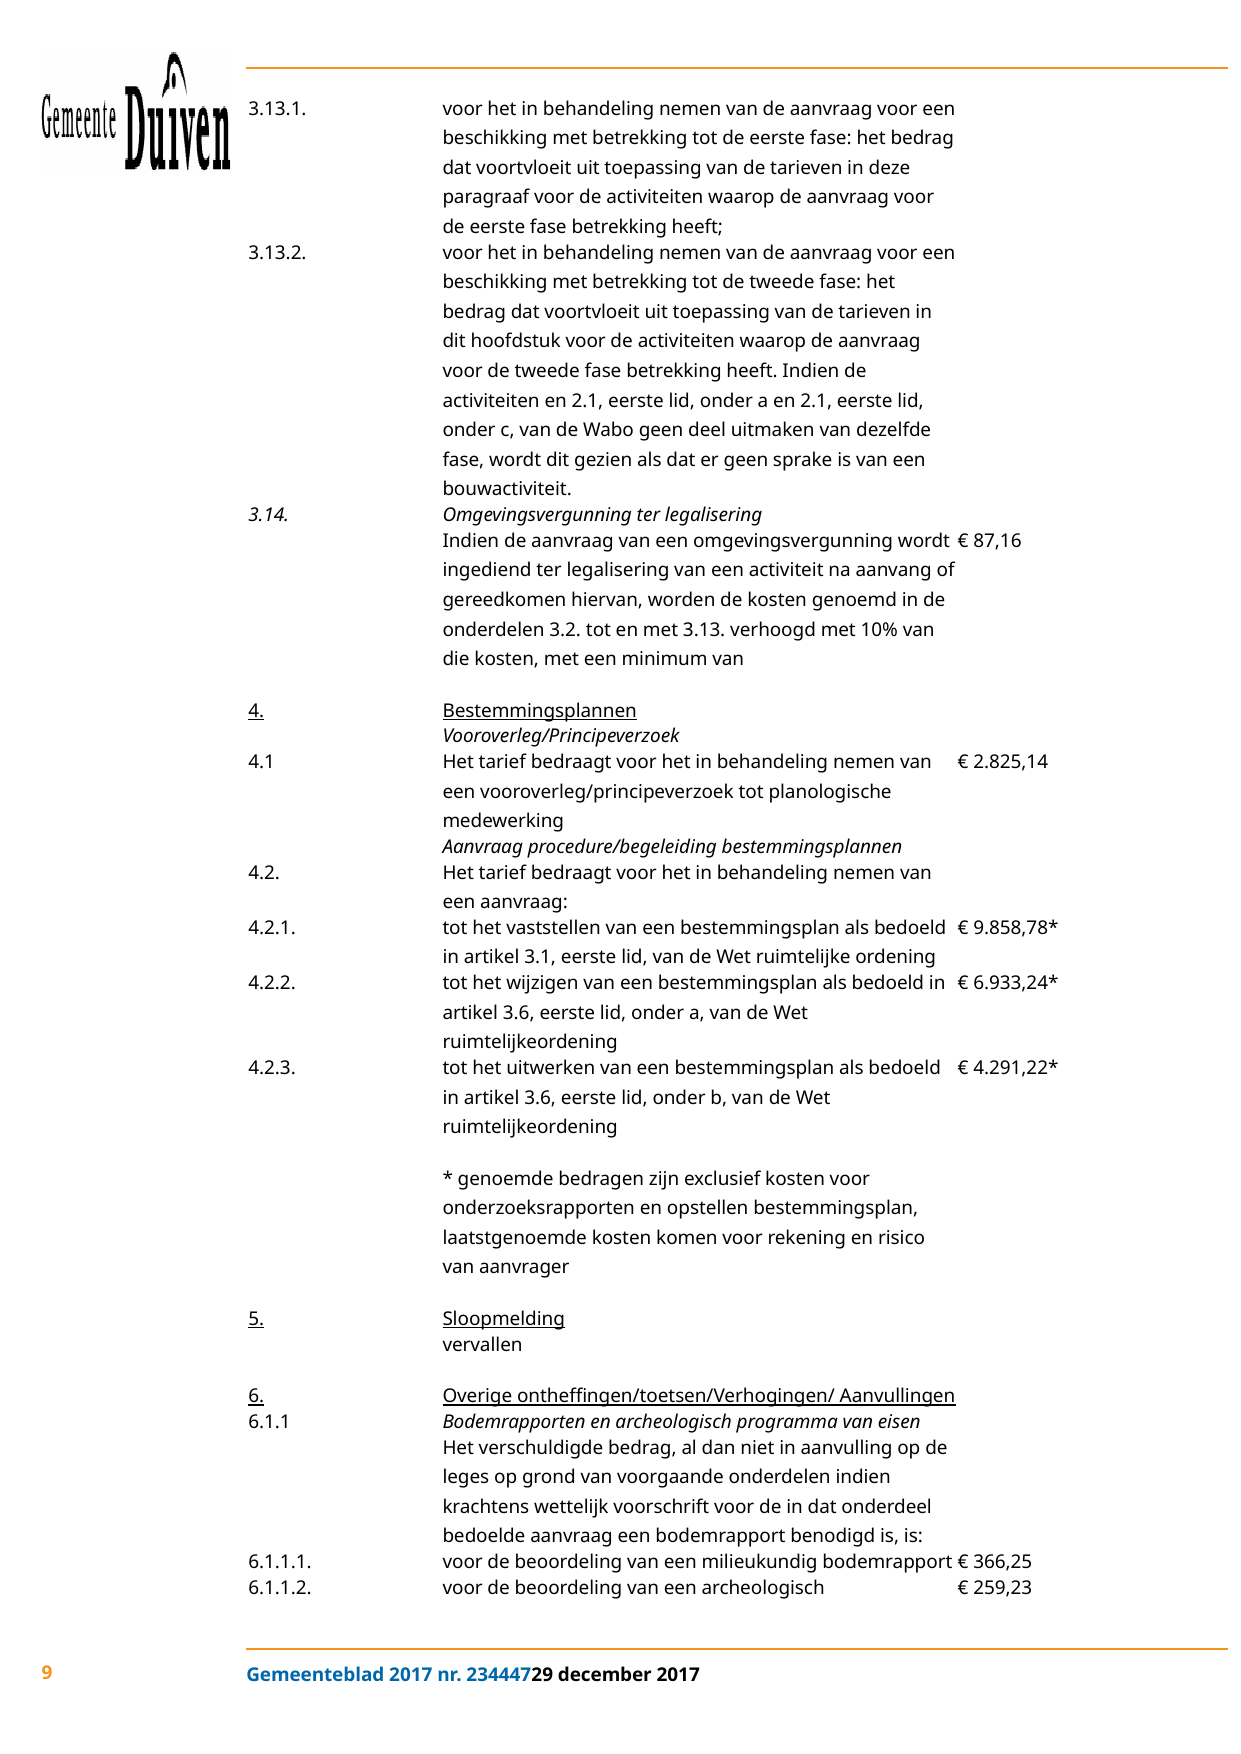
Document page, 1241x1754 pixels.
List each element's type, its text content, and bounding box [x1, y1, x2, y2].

table_cell Bodemrapporten en archeologisch programma van eisen [442, 1408, 957, 1434]
table_cell Overige ontheffingen/toetsen/Verhogingen/ Aanvullingen [442, 1383, 957, 1408]
table_cell [958, 1305, 1152, 1331]
table_cell Aanvraag procedure/begeleiding bestemmingsplannen [442, 833, 957, 859]
table_cell voor de beoordeling van een milieukundig bodemrapport [442, 1548, 957, 1574]
table_cell [958, 1383, 1152, 1408]
table_cell € 9.858,78* [958, 914, 1152, 969]
table_cell 3.14. [248, 501, 442, 527]
table_cell 4.2.3. [248, 1054, 442, 1139]
table_cell 6.1.1 [248, 1408, 442, 1434]
table_cell Omgevingsvergunning ter legalisering [442, 501, 957, 527]
table_cell 3.13.1. [248, 95, 442, 239]
table_cell Het verschuldigde bedrag, al dan niet in aanvulling op de leges op grond van voorgaande onderdelen indien krachtens wettelijk voorschrift voor de in dat onderdeel bedoelde aanvraag een bodemrapport benodigd is, is: [442, 1434, 957, 1548]
table_cell 6. [248, 1383, 442, 1408]
table_cell Vooroverleg/Principeverzoek [442, 723, 957, 748]
table_cell € 366,25 [958, 1548, 1152, 1574]
table_cell [958, 859, 1152, 914]
table_cell [442, 671, 957, 697]
table_cell 3.13.2. [248, 239, 442, 501]
table_cell voor het in behandeling nemen van de aanvraag voor een beschikking met betrekking tot de eerste fase: het bedrag dat voortvloeit uit toepassing van de tarieven in deze paragraaf voor de activiteiten waarop de aanvraag voor de eerste fase betrekking heeft; [442, 95, 957, 239]
table_cell [248, 1165, 442, 1279]
table_cell 4.2.1. [248, 914, 442, 969]
table_cell [958, 1434, 1152, 1548]
table_cell [958, 239, 1152, 501]
table_cell [248, 671, 442, 697]
table_cell 4.1 [248, 748, 442, 833]
table_cell 4. [248, 697, 442, 722]
table_cell [958, 697, 1152, 722]
table_cell Indien de aanvraag van een omgevingsvergunning wordt ingediend ter legalisering van een activiteit na aanvang of gereedkomen hiervan, worden de kosten genoemd in de onderdelen 3.2. tot en met 3.13. verhoogd met 10% van die kosten, met een minimum van [442, 527, 957, 671]
table_cell [248, 1357, 442, 1382]
table_cell [248, 1434, 442, 1548]
table_cell € 87,16 [958, 527, 1152, 671]
table_cell [248, 1331, 442, 1357]
table_cell [442, 1357, 957, 1382]
table_cell * genoemde bedragen zijn exclusief kosten voor onderzoeksrapporten en opstellen bestemmingsplan, laatstgenoemde kosten komen voor rekening en risico van aanvrager [442, 1165, 957, 1279]
table_cell [958, 1165, 1152, 1279]
table_cell € 6.933,24* [958, 970, 1152, 1054]
table_cell € 259,23 [958, 1574, 1152, 1600]
table_cell [958, 1357, 1152, 1382]
table_cell tot het uitwerken van een bestemmingsplan als bedoeld in artikel 3.6, eerste lid, onder b, van de Wet ruimtelijkeordening [442, 1054, 957, 1139]
table_cell [958, 1408, 1152, 1434]
table_cell [958, 723, 1152, 748]
table_cell 5. [248, 1305, 442, 1331]
table_cell [248, 723, 442, 748]
table_cell vervallen [442, 1331, 957, 1357]
table_cell [958, 95, 1152, 239]
table_cell [958, 501, 1152, 527]
table_cell [248, 1139, 442, 1165]
table_cell [958, 671, 1152, 697]
table_cell [248, 527, 442, 671]
table_cell 6.1.1.2. [248, 1574, 442, 1600]
table_cell [958, 1331, 1152, 1357]
table_cell € 4.291,22* [958, 1054, 1152, 1139]
table_cell [958, 1280, 1152, 1305]
table_cell tot het vaststellen van een bestemmingsplan als bedoeld in artikel 3.1, eerste lid, van de Wet ruimtelijke ordening [442, 914, 957, 969]
table_cell tot het wijzigen van een bestemmingsplan als bedoeld in artikel 3.6, eerste lid, onder a, van de Wet ruimtelijkeordening [442, 970, 957, 1054]
table_cell 4.2. [248, 859, 442, 914]
table_cell voor de beoordeling van een archeologisch [442, 1574, 957, 1600]
table_cell [958, 1139, 1152, 1165]
table_cell 6.1.1.1. [248, 1548, 442, 1574]
table_cell Sloopmelding [442, 1305, 957, 1331]
table_cell Het tarief bedraagt voor het in behandeling nemen van een aanvraag: [442, 859, 957, 914]
table_cell [442, 1139, 957, 1165]
table_cell [248, 1280, 442, 1305]
table_cell [958, 833, 1152, 859]
table_cell [248, 833, 442, 859]
table_cell € 2.825,14 [958, 748, 1152, 833]
table_cell voor het in behandeling nemen van de aanvraag voor een beschikking met betrekking tot de tweede fase: het bedrag dat voortvloeit uit toepassing van de tarieven in dit hoofdstuk voor de activiteiten waarop de aanvraag voor de tweede fase betrekking heeft. Indien de activiteiten en 2.1, eerste lid, onder a en 2.1, eerste lid, onder c, van de Wabo geen deel uitmaken van dezelfde fase, wordt dit gezien als dat er geen sprake is van een bouwactiviteit. [442, 239, 957, 501]
table_cell [442, 1280, 957, 1305]
table_cell Het tarief bedraagt voor het in behandeling nemen van een vooroverleg/principeverzoek tot planologische medewerking [442, 748, 957, 833]
table_cell 4.2.2. [248, 970, 442, 1054]
picture [41, 47, 231, 172]
table_cell Bestemmingsplannen [442, 697, 957, 722]
